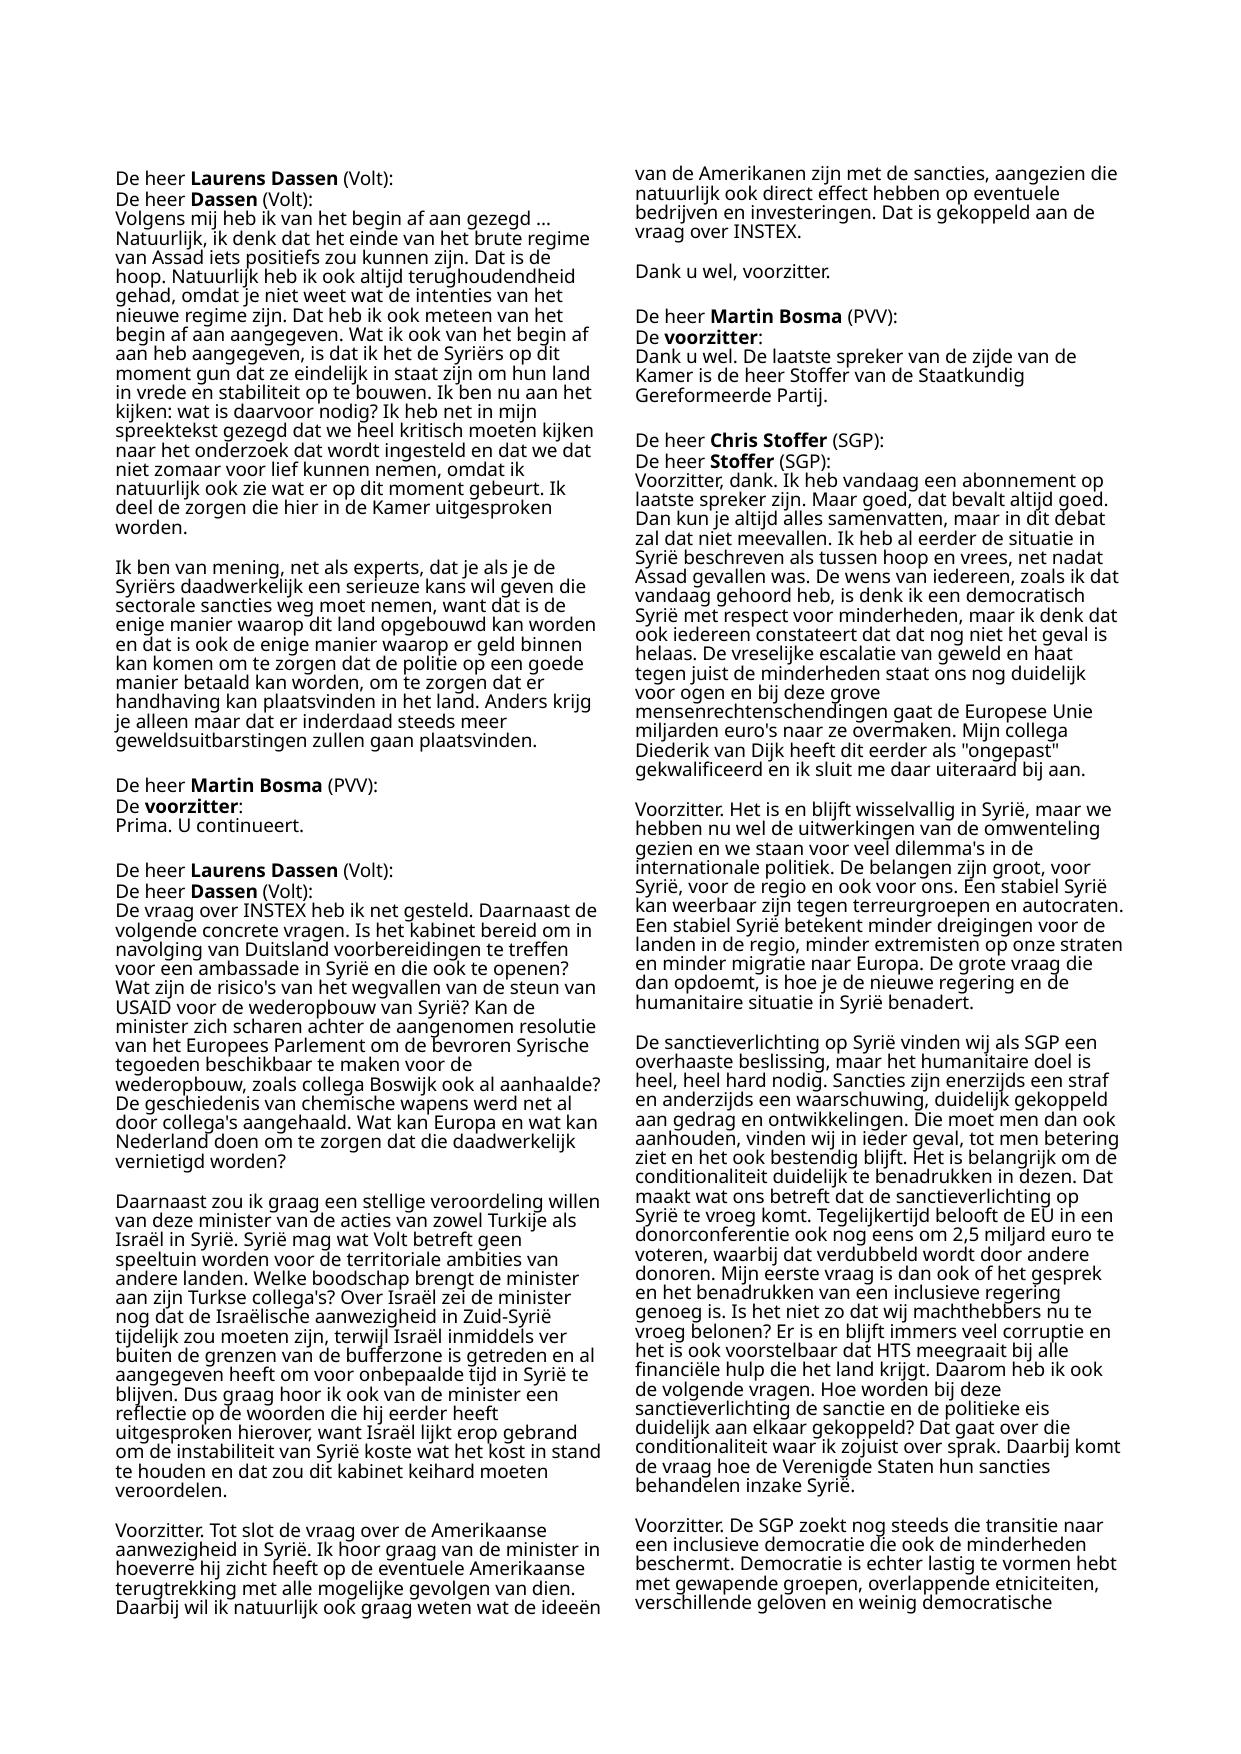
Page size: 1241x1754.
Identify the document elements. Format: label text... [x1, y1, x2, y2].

text De heer Stoffer (SGP): [635, 453, 1125, 472]
text Voorzitter. De SGP zoekt nog steeds die transitie naar een inclusieve democratie die ook de minderheden beschermt. Democratie is echter lastig te vormen hebt met gewapende groepen, overlappende etniciteiten, verschillende geloven en weinig democratische [635, 1517, 1125, 1613]
text Voorzitter. Het is en blijft wisselvallig in Syrië, maar we hebben nu wel de uitwerkingen van de omwenteling gezien en we staan voor veel dilemma's in de internationale politiek. De belangen zijn groot, voor Syrië, voor de regio en ook voor ons. Een stabiel Syrië kan weerbaar zijn tegen terreurgroepen en autocraten. Een stabiel Syrië betekent minder dreigingen voor de landen in de regio, minder extremisten op onze straten en minder migratie naar Europa. De grote vraag die dan opdoemt, is hoe je de nieuwe regering en de humanitaire situatie in Syrië benadert. [635, 801, 1125, 1013]
text De heer Martin Bosma (PVV): [115, 772, 605, 798]
text Prima. U continueert. [115, 817, 605, 836]
text Dank u wel. De laatste spreker van de zijde van de Kamer is de heer Stoffer van de Staatkundig Gereformeerde Partij. [635, 348, 1125, 406]
text Ik ben van mening, net als experts, dat je als je de Syriërs daadwerkelijk een serieuze kans wil geven die sectorale sancties weg moet nemen, want dat is de enige manier waarop dit land opgebouwd kan worden en dat is ook de enige manier waarop er geld binnen kan komen om te zorgen dat de politie op een goede manier betaald kan worden, om te zorgen dat er handhaving kan plaatsvinden in het land. Anders krijg je alleen maar dat er inderdaad steeds meer geweldsuitbarstingen zullen gaan plaatsvinden. [115, 559, 605, 751]
text Volgens mij heb ik van het begin af aan gezegd … Natuurlijk, ik denk dat het einde van het brute regime van Assad iets positiefs zou kunnen zijn. Dat is de hoop. Natuurlijk heb ik ook altijd terughoudendheid gehad, omdat je niet weet wat de intenties van het nieuwe regime zijn. Dat heb ik ook meteen van het begin af aan aangegeven. Wat ik ook van het begin af aan heb aangegeven, is dat ik het de Syriërs op dit moment gun dat ze eindelijk in staat zijn om hun land in vrede en stabiliteit op te bouwen. Ik ben nu aan het kijken: wat is daarvoor nodig? Ik heb net in mijn spreektekst gezegd dat we heel kritisch moeten kijken naar het onderzoek dat wordt ingesteld en dat we dat niet zomaar voor lief kunnen nemen, omdat ik natuurlijk ook zie wat er op dit moment gebeurt. Ik deel de zorgen die hier in de Kamer uitgesproken worden. [115, 210, 605, 538]
text De heer Laurens Dassen (Volt): [115, 857, 605, 883]
text Voorzitter. Tot slot de vraag over de Amerikaanse aanwezigheid in Syrië. Ik hoor graag van de minister in hoeverre hij zicht heeft op de eventuele Amerikaanse terugtrekking met alle mogelijke gevolgen van dien. Daarbij wil ik natuurlijk ook graag weten wat de ideeën [115, 1522, 605, 1618]
text De voorzitter: [115, 798, 605, 817]
text De heer Laurens Dassen (Volt): [115, 165, 605, 191]
text De vraag over INSTEX heb ik net gesteld. Daarnaast de volgende concrete vragen. Is het kabinet bereid om in navolging van Duitsland voorbereidingen te treffen voor een ambassade in Syrië en die ook te openen? Wat zijn de risico's van het wegvallen van de steun van USAID voor de wederopbouw van Syrië? Kan de minister zich scharen achter de aangenomen resolutie van het Europees Parlement om de bevroren Syrische tegoeden beschikbaar te maken voor de wederopbouw, zoals collega Boswijk ook al aanhaalde? De geschiedenis van chemische wapens werd net al door collega's aangehaald. Wat kan Europa en wat kan Nederland doen om te zorgen dat die daadwerkelijk vernietigd worden? [115, 902, 605, 1172]
text De heer Chris Stoffer (SGP): [635, 427, 1125, 453]
text Daarnaast zou ik graag een stellige veroordeling willen van deze minister van de acties van zowel Turkije als Israël in Syrië. Syrië mag wat Volt betreft geen speeltuin worden voor de territoriale ambities van andere landen. Welke boodschap brengt de minister aan zijn Turkse collega's? Over Israël zei de minister nog dat de Israëlische aanwezigheid in Zuid-Syrië tijdelijk zou moeten zijn, terwijl Israël inmiddels ver buiten de grenzen van de bufferzone is getreden en al aangegeven heeft om voor onbepaalde tijd in Syrië te blijven. Dus graag hoor ik ook van de minister een reflectie op de woorden die hij eerder heeft uitgesproken hierover, want Israël lijkt erop gebrand om de instabiliteit van Syrië koste wat het kost in stand te houden en dat zou dit kabinet keihard moeten veroordelen. [115, 1193, 605, 1501]
text van de Amerikanen zijn met de sancties, aangezien die natuurlijk ook direct effect hebben op eventuele bedrijven en investeringen. Dat is gekoppeld aan de vraag over INSTEX. [635, 165, 1125, 242]
text De voorzitter: [635, 329, 1125, 348]
text Dank u wel, voorzitter. [635, 263, 1125, 282]
text De heer Dassen (Volt): [115, 191, 605, 210]
text De heer Dassen (Volt): [115, 883, 605, 902]
text De heer Martin Bosma (PVV): [635, 303, 1125, 329]
text De sanctieverlichting op Syrië vinden wij als SGP een overhaaste beslissing, maar het humanitaire doel is heel, heel hard nodig. Sancties zijn enerzijds een straf en anderzijds een waarschuwing, duidelijk gekoppeld aan gedrag en ontwikkelingen. Die moet men dan ook aanhouden, vinden wij in ieder geval, tot men betering ziet en het ook bestendig blijft. Het is belangrijk om de conditionaliteit duidelijk te benadrukken in dezen. Dat maakt wat ons betreft dat de sanctieverlichting op Syrië te vroeg komt. Tegelijkertijd belooft de EU in een donorconferentie ook nog eens om 2,5 miljard euro te voteren, waarbij dat verdubbeld wordt door andere donoren. Mijn eerste vraag is dan ook of het gesprek en het benadrukken van een inclusieve regering genoeg is. Is het niet zo dat wij machthebbers nu te vroeg belonen? Er is en blijft immers veel corruptie en het is ook voorstelbaar dat HTS meegraait bij alle financiële hulp die het land krijgt. Daarom heb ik ook de volgende vragen. Hoe worden bij deze sanctieverlichting de sanctie en de politieke eis duidelijk aan elkaar gekoppeld? Dat gaat over die conditionaliteit waar ik zojuist over sprak. Daarbij komt de vraag hoe de Verenigde Staten hun sancties behandelen inzake Syrië. [635, 1034, 1125, 1496]
text Voorzitter, dank. Ik heb vandaag een abonnement op laatste spreker zijn. Maar goed, dat bevalt altijd goed. Dan kun je altijd alles samenvatten, maar in dit debat zal dat niet meevallen. Ik heb al eerder de situatie in Syrië beschreven als tussen hoop en vrees, net nadat Assad gevallen was. De wens van iedereen, zoals ik dat vandaag gehoord heb, is denk ik een democratisch Syrië met respect voor minderheden, maar ik denk dat ook iedereen constateert dat dat nog niet het geval is helaas. De vreselijke escalatie van geweld en haat tegen juist de minderheden staat ons nog duidelijk voor ogen en bij deze grove mensenrechtenschendingen gaat de Europese Unie miljarden euro's naar ze overmaken. Mijn collega Diederik van Dijk heeft dit eerder als "ongepast" gekwalificeerd en ik sluit me daar uiteraard bij aan. [635, 472, 1125, 780]
